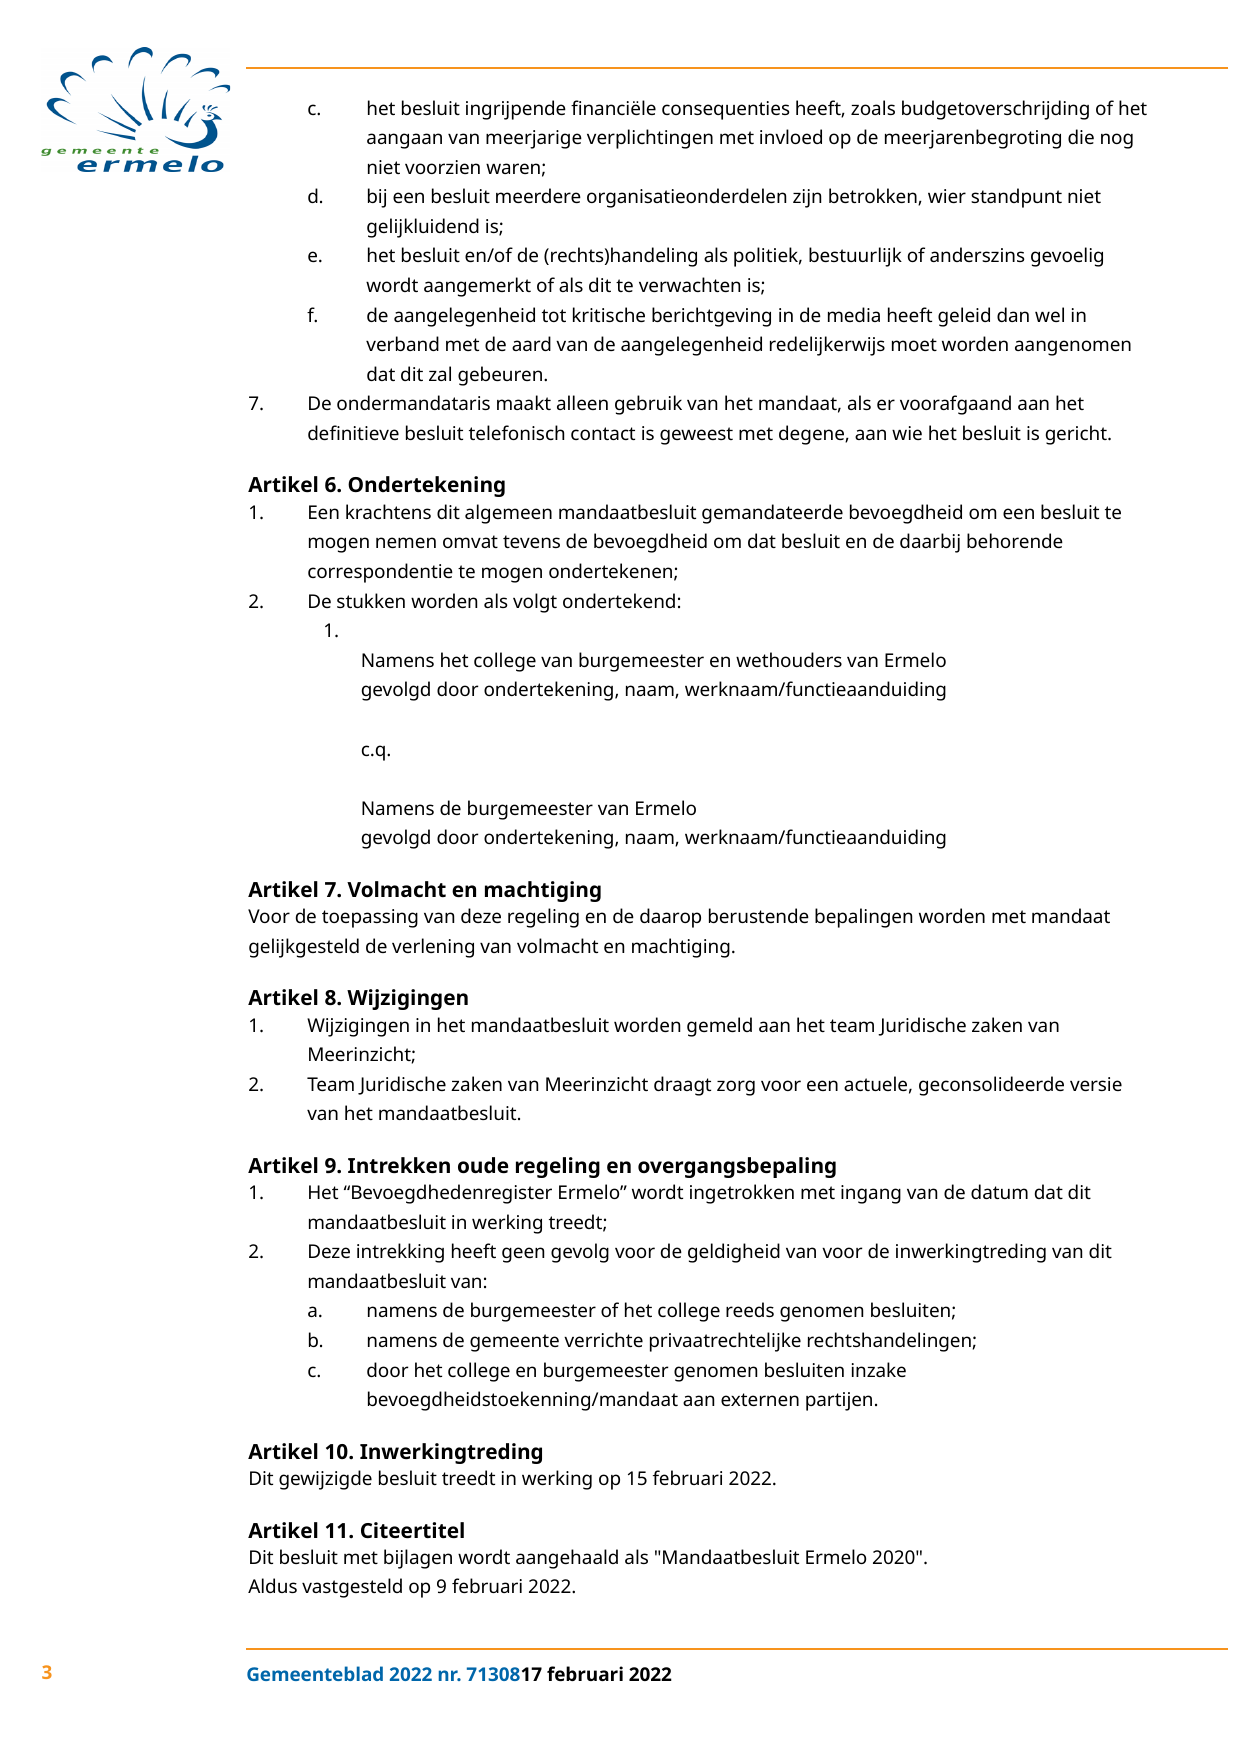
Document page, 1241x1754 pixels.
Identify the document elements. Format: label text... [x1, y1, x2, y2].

text Artikel 10. Inwerkingtreding [248, 1437, 1152, 1465]
list De stukken worden als volgt ondertekend: [248, 588, 1152, 613]
list De ondermandataris maakt alleen gebruik van het mandaat, als er voorafgaand aan het definitieve besluit telefonisch contact is geweest met degene, aan wie het besluit is gericht. [248, 391, 1152, 446]
text Dit gewijzigde besluit treedt in werking op 15 februari 2022. [248, 1465, 1152, 1491]
text Aldus vastgesteld op 9 februari 2022. [248, 1574, 1152, 1599]
picture [41, 47, 231, 172]
list gevolgd door ondertekening, naam, werknaam/functieaanduiding [323, 677, 1152, 702]
list Het “Bevoegdhedenregister Ermelo” wordt ingetrokken met ingang van de datum dat dit mandaatbesluit in werking treedt; [248, 1179, 1152, 1235]
text Artikel 9. Intrekken oude regeling en overgangsbepaling [248, 1151, 1152, 1179]
text Voor de toepassing van deze regeling en de daarop berustende bepalingen worden met mandaat gelijkgesteld de verlening van volmacht en machtiging. [248, 903, 1152, 959]
list het besluit en/of de (rechts)handeling als politiek, bestuurlijk of anderszins gevoelig wordt aangemerkt of als dit te verwachten is; [307, 243, 1152, 298]
list Team Juridische zaken van Meerinzicht draagt zorg voor een actuele, geconsolideerde versie van het mandaatbesluit. [248, 1071, 1152, 1126]
list c.q. [323, 736, 1152, 761]
list de aangelegenheid tot kritische berichtgeving in de media heeft geleid dan wel in verband met de aard van de aangelegenheid redelijkerwijs moet worden aangenomen dat dit zal gebeuren. [307, 302, 1152, 387]
list Namens het college van burgemeester en wethouders van Ermelo [323, 647, 1152, 673]
list Wijzigingen in het mandaatbesluit worden gemeld aan het team Juridische zaken van Meerinzicht; [248, 1012, 1152, 1067]
list Namens de burgemeester van Ermelo [323, 795, 1152, 821]
list Deze intrekking heeft geen gevolg voor de geldigheid van voor de inwerkingtreding van dit mandaatbesluit van: [248, 1238, 1152, 1294]
text Artikel 6. Ondertekening [248, 471, 1152, 499]
list Een krachtens dit algemeen mandaatbesluit gemandateerde bevoegdheid om een besluit te mogen nemen omvat tevens de bevoegdheid om dat besluit en de daarbij behorende correspondentie te mogen ondertekenen; [248, 499, 1152, 584]
list gevolgd door ondertekening, naam, werknaam/functieaanduiding [323, 824, 1152, 850]
text Artikel 8. Wijzigingen [248, 983, 1152, 1012]
text Dit besluit met bijlagen wordt aangehaald als "Mandaatbesluit Ermelo 2020". [248, 1544, 1152, 1570]
list door het college en burgemeester genomen besluiten inzake bevoegdheidstoekenning/mandaat aan externen partijen. [307, 1357, 1152, 1412]
list namens de gemeente verrichte privaatrechtelijke rechtshandelingen; [307, 1327, 1152, 1353]
list bij een besluit meerdere organisatieonderdelen zijn betrokken, wier standpunt niet gelijkluidend is; [307, 183, 1152, 239]
list namens de burgemeester of het college reeds genomen besluiten; [307, 1298, 1152, 1323]
text Artikel 7. Volmacht en machtiging [248, 875, 1152, 903]
list het besluit ingrijpende financiële consequenties heeft, zoals budgetoverschrijding of het aangaan van meerjarige verplichtingen met invloed op de meerjarenbegroting die nog niet voorzien waren; [307, 95, 1152, 180]
text Artikel 11. Citeertitel [248, 1516, 1152, 1544]
